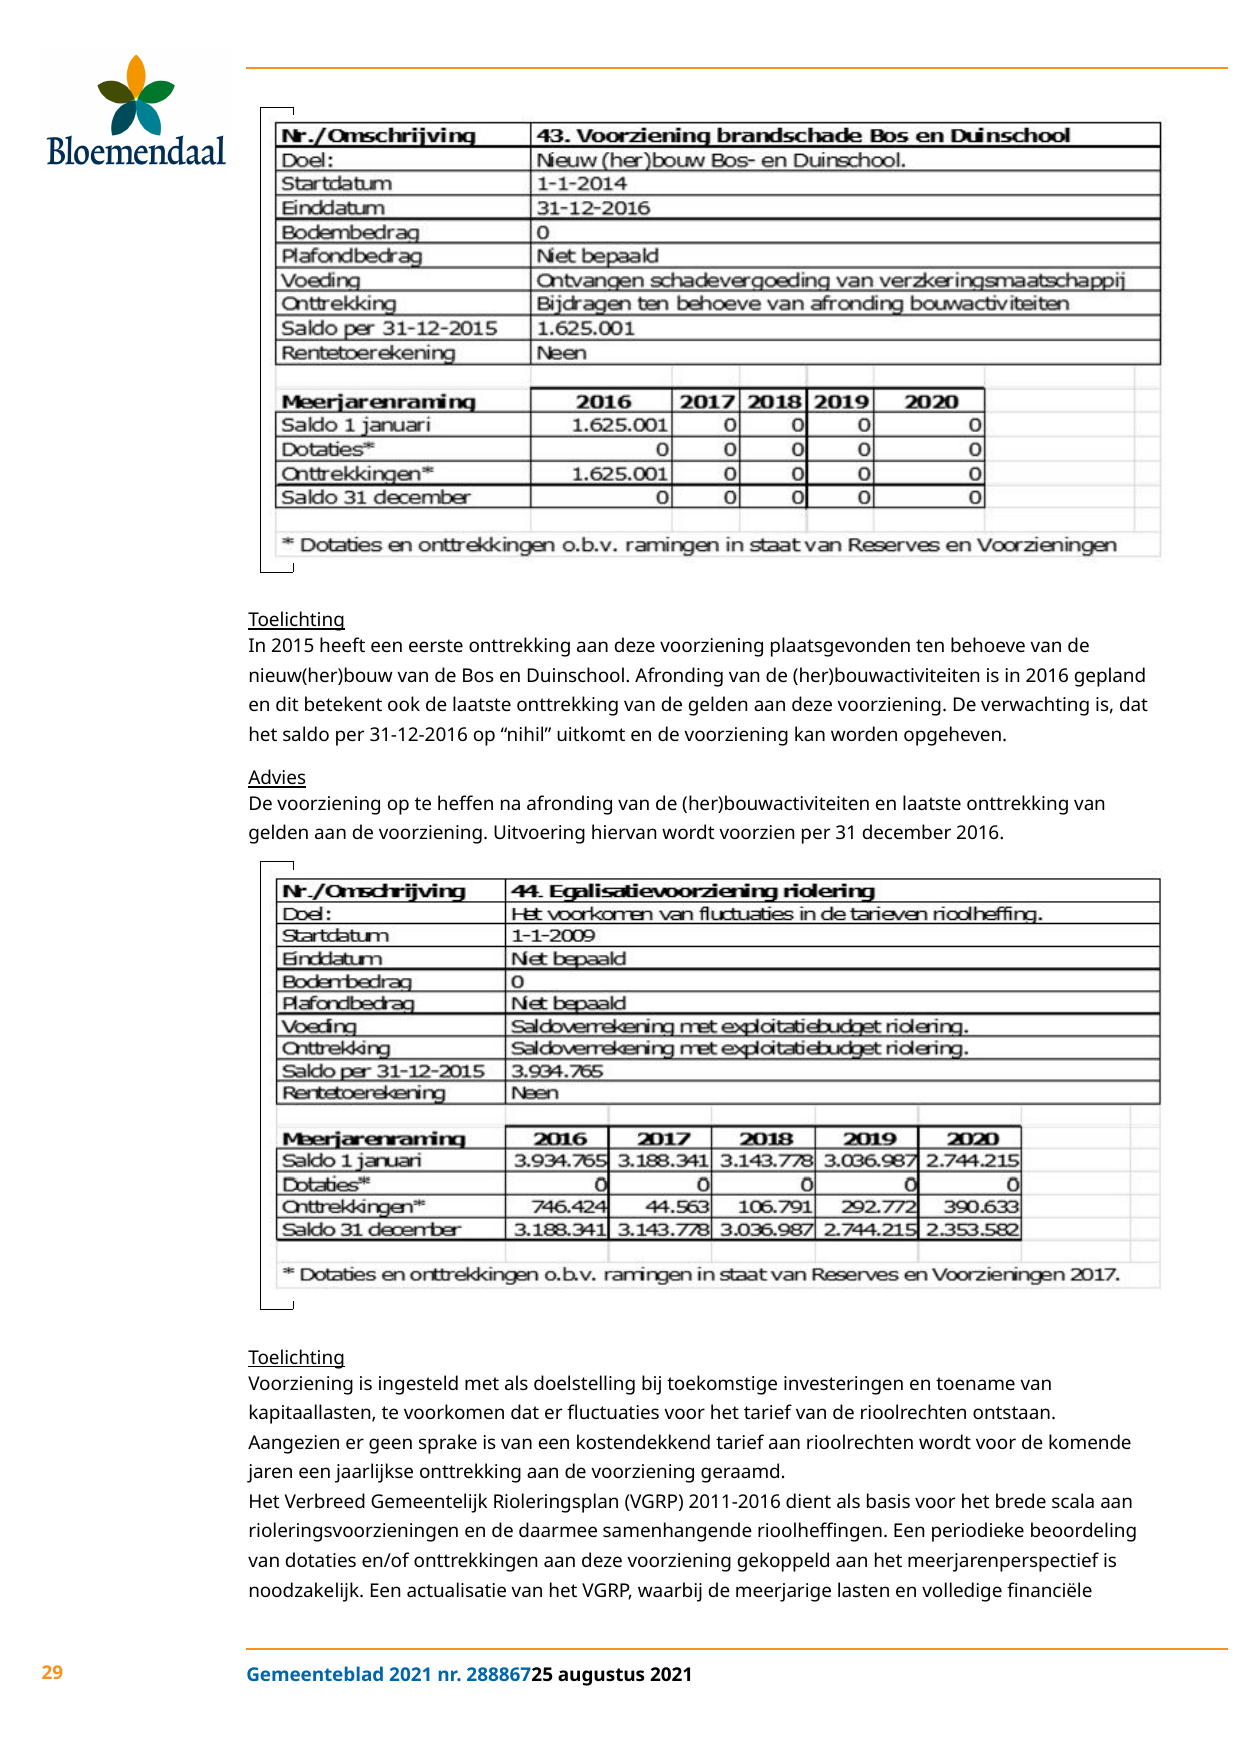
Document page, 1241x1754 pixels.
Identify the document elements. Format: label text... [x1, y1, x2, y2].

text In 2015 heeft een eerste onttrekking aan deze voorziening plaatsgevonden ten behoeve van de nieuw(her)bouw van de Bos en Duinschool. Afronding van de (her)bouwactiviteiten is in 2016 gepland en dit betekent ook de laatste onttrekking van de gelden aan deze voorziening. De verwachting is, dat het saldo per 31-12-2016 op “nihil” uitkomt en de voorziening kan worden opgeheven. [248, 632, 1152, 747]
picture [41, 47, 231, 172]
picture [268, 115, 1173, 563]
text De voorziening op te heffen na afronding van de (her)bouwactiviteiten en laatste onttrekking van gelden aan de voorziening. Uitvoering hiervan wordt voorzien per 31 december 2016. [248, 790, 1152, 845]
text Toelichting [248, 1344, 1152, 1370]
picture [268, 870, 1173, 1301]
text Voorziening is ingesteld met als doelstelling bij toekomstige investeringen en toename van kapitaallasten, te voorkomen dat er fluctuaties voor het tarief van de rioolrechten ontstaan. Aangezien er geen sprake is van een kostendekkend tarief aan rioolrechten wordt voor de komende jaren een jaarlijkse onttrekking aan de voorziening geraamd. [248, 1370, 1152, 1484]
text Het Verbreed Gemeentelijk Rioleringsplan (VGRP) 2011-2016 dient als basis voor het brede scala aan rioleringsvoorzieningen en de daarmee samenhangende rioolheffingen. Een periodieke beoordeling van dotaties en/of onttrekkingen aan deze voorziening gekoppeld aan het meerjarenperspectief is noodzakelijk. Een actualisatie van het VGRP, waarbij de meerjarige lasten en volledige financiële [248, 1488, 1152, 1603]
text Advies [248, 764, 1152, 790]
text Toelichting [248, 607, 1152, 632]
